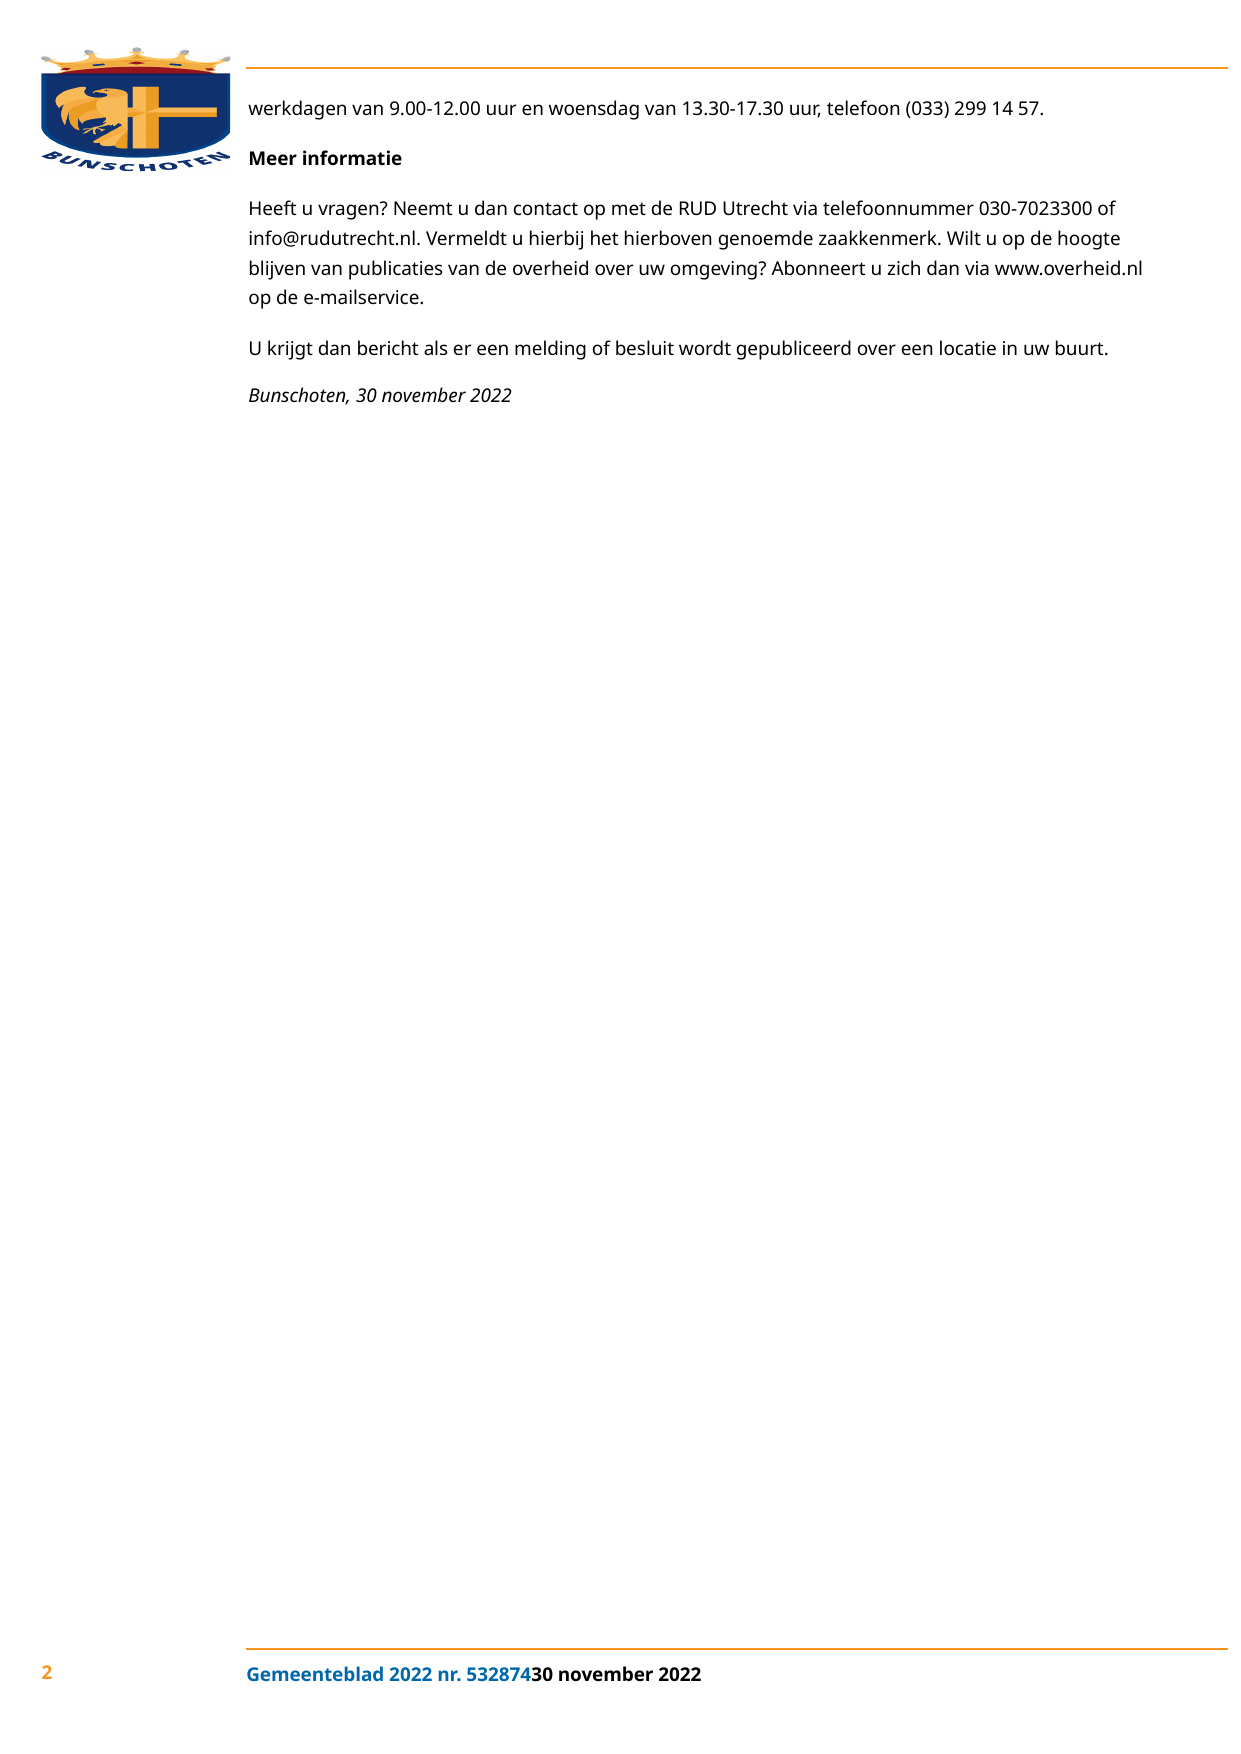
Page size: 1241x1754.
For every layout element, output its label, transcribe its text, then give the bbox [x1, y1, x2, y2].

text U krijgt dan bericht als er een melding of besluit wordt gepubliceerd over een locatie in uw buurt. [248, 335, 1152, 361]
text werkdagen van 9.00-12.00 uur en woensdag van 13.30-17.30 uur, telefoon (033) 299 14 57. [248, 95, 1152, 121]
picture [41, 47, 231, 172]
text Bunschoten, 30 november 2022 [248, 383, 1152, 408]
text Meer informatie [248, 145, 1152, 171]
text Heeft u vragen? Neemt u dan contact op met de RUD Utrecht via telefoonnummer 030-7023300 of info@rudutrecht.nl. Vermeldt u hierbij het hierboven genoemde zaakkenmerk. Wilt u op de hoogte blijven van publicaties van de overheid over uw omgeving? Abonneert u zich dan via www.overheid.nl op de e-mailservice. [248, 196, 1152, 310]
